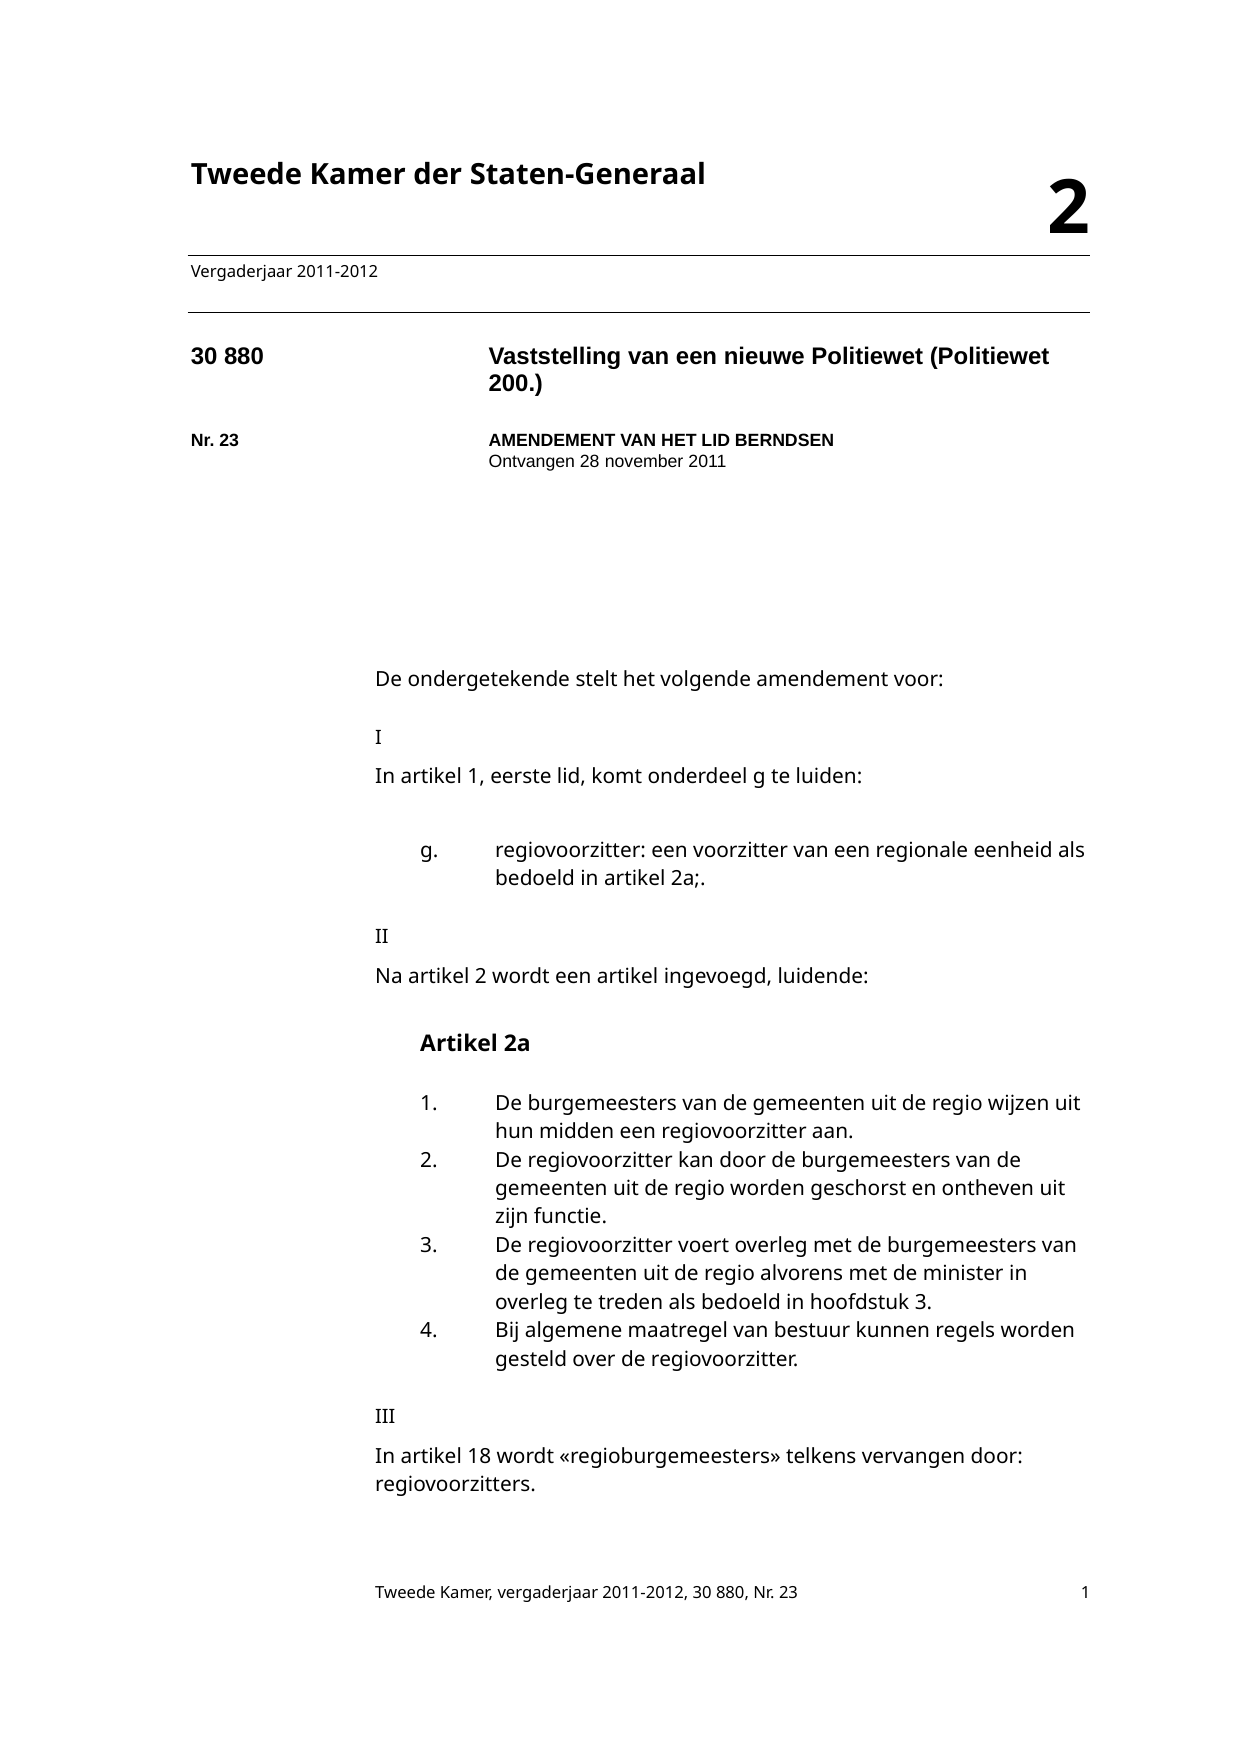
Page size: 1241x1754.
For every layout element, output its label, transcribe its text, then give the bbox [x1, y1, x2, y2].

table_cell AMENDEMENT VAN HET LID BERNDSEN Ontvangen 28 november 2011 [485, 427, 1090, 546]
list regiovoorzitter: een voorzitter van een regionale eenheid als bedoeld in artikel 2a;. [420, 835, 1090, 892]
text Na artikel 2 wordt een artikel ingevoegd, luidende: [375, 961, 1090, 989]
text III [375, 1402, 1090, 1429]
table_cell Vergaderjaar 2011-2012 [188, 256, 485, 312]
list De regiovoorzitter kan door de burgemeesters van de gemeenten uit de regio worden geschorst en ontheven uit zijn functie. [420, 1145, 1090, 1230]
table_cell [188, 313, 485, 339]
list De burgemeesters van de gemeenten uit de regio wijzen uit hun midden een regiovoorzitter aan. [420, 1088, 1090, 1145]
subtitle Artikel 2a [420, 1027, 1090, 1058]
table_cell 30 880 [188, 339, 485, 427]
list Bij algemene maatregel van bestuur kunnen regels worden gesteld over de regiovoorzitter. [420, 1315, 1090, 1372]
list De regiovoorzitter voert overleg met de burgemeesters van de gemeenten uit de regio alvorens met de minister in overleg te treden als bedoeld in hoofdstuk 3. [420, 1230, 1090, 1315]
table_header 2 [910, 150, 1090, 255]
table_cell Nr. 23 [188, 427, 485, 546]
table_cell [485, 256, 1090, 312]
text In artikel 18 wordt «regioburgemeesters» telkens vervangen door: regiovoorzitters. [375, 1441, 1090, 1498]
text I [375, 723, 1090, 750]
text De ondergetekende stelt het volgende amendement voor: [375, 664, 1090, 693]
table_cell [485, 313, 1090, 339]
table_header Tweede Kamer der Staten-Generaal [188, 150, 909, 255]
text In artikel 1, eerste lid, komt onderdeel g te luiden: [375, 762, 1090, 790]
table_cell Vaststelling van een nieuwe Politiewet (Politiewet 200.) [485, 339, 1090, 427]
text II [375, 922, 1090, 949]
